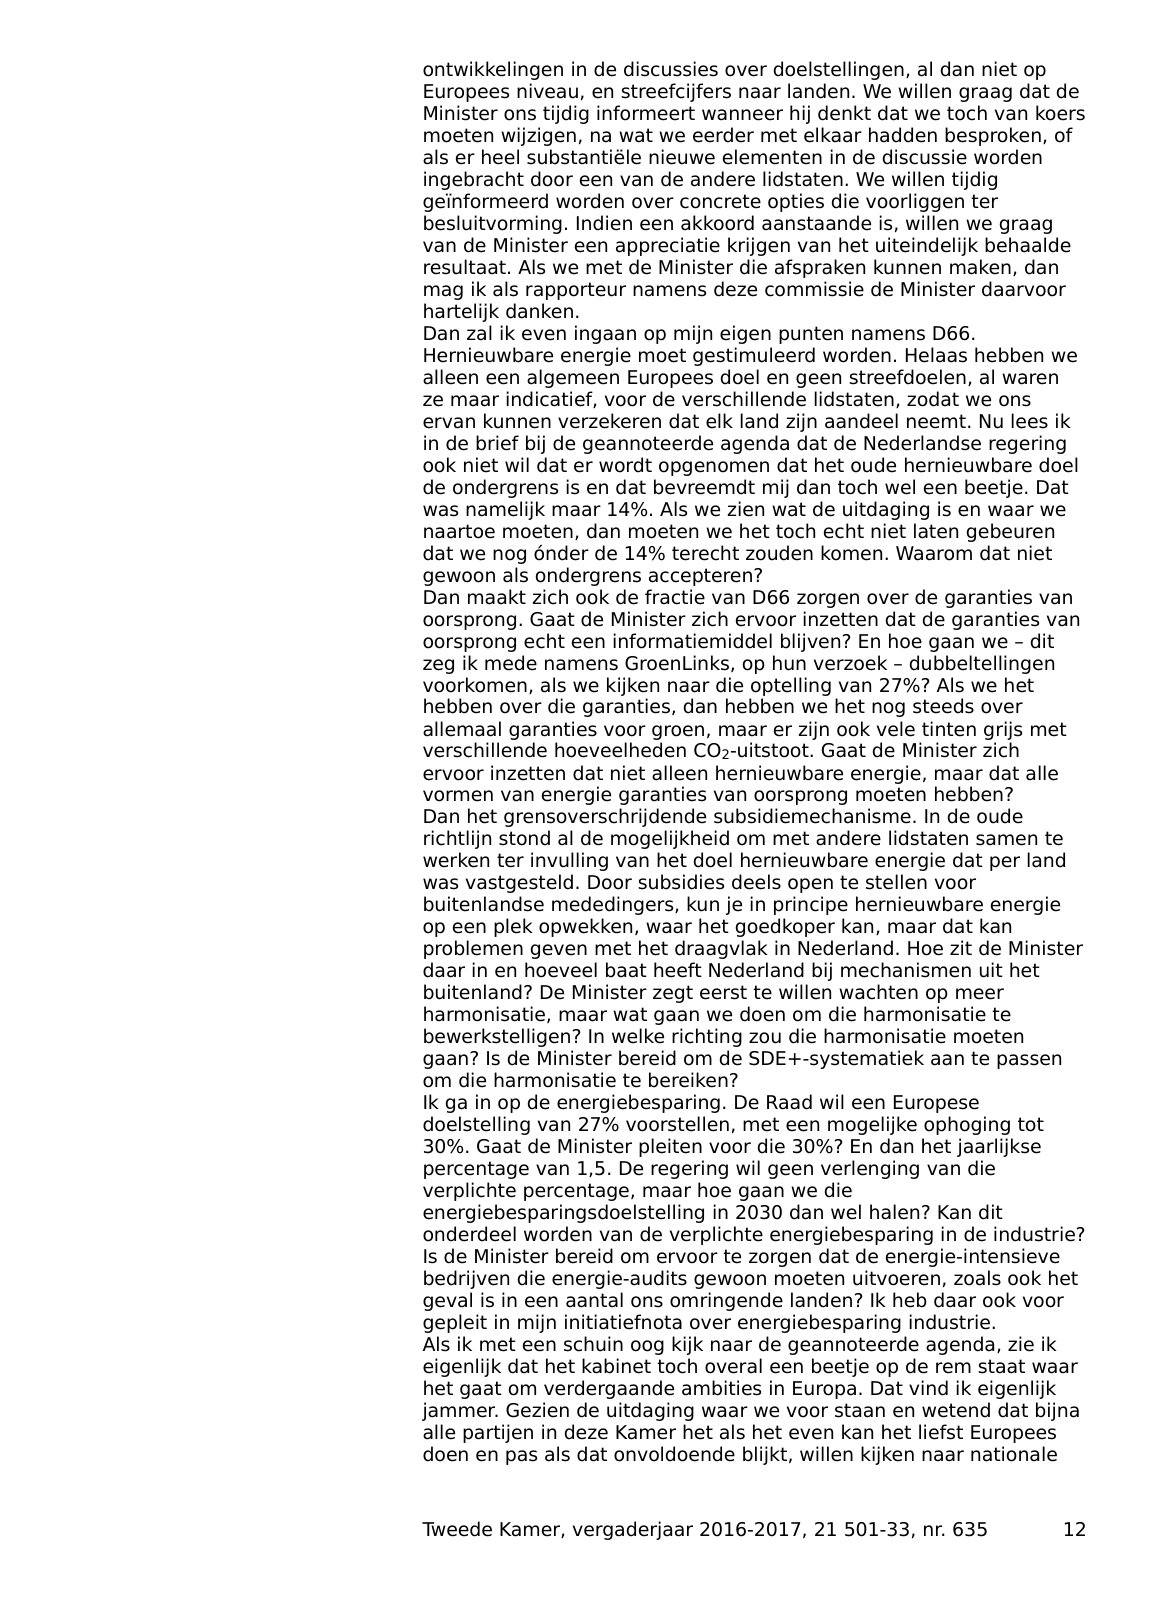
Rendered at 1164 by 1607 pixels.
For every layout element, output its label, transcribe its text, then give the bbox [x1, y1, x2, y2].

text Dan maakt zich ook de fractie van D66 zorgen over de garanties van oorsprong. Gaat de Minister zich ervoor inzetten dat de garanties van oorsprong echt een informatiemiddel blijven? En hoe gaan we – dit zeg ik mede namens GroenLinks, op hun verzoek – dubbeltellingen voorkomen, als we kijken naar die optelling van 27%? Als we het hebben over die garanties, dan hebben we het nog steeds over allemaal garanties voor groen, maar er zijn ook vele tinten grijs met verschillende hoeveelheden CO2-uitstoot. Gaat de Minister zich ervoor inzetten dat niet alleen hernieuwbare energie, maar dat alle vormen van energie garanties van oorsprong moeten hebben? [422, 587, 1087, 806]
text Als ik met een schuin oog kijk naar de geannoteerde agenda, zie ik eigenlijk dat het kabinet toch overal een beetje op de rem staat waar het gaat om verdergaande ambities in Europa. Dat vind ik eigenlijk jammer. Gezien de uitdaging waar we voor staan en wetend dat bijna alle partijen in deze Kamer het als het even kan het liefst Europees doen en pas als dat onvoldoende blijkt, willen kijken naar nationale [422, 1334, 1087, 1466]
text Ik ga in op de energiebesparing. De Raad wil een Europese doelstelling van 27% voorstellen, met een mogelijke ophoging tot 30%. Gaat de Minister pleiten voor die 30%? En dan het jaarlijkse percentage van 1,5. De regering wil geen verlenging van die verplichte percentage, maar hoe gaan we die energiebesparingsdoelstelling in 2030 dan wel halen? Kan dit onderdeel worden van de verplichte energiebesparing in de industrie? Is de Minister bereid om ervoor te zorgen dat de energie-intensieve bedrijven die energie-audits gewoon moeten uitvoeren, zoals ook het geval is in een aantal ons omringende landen? Ik heb daar ook voor gepleit in mijn initiatiefnota over energiebesparing industrie. [422, 1092, 1087, 1334]
text ontwikkelingen in de discussies over doelstellingen, al dan niet op Europees niveau, en streefcijfers naar landen. We willen graag dat de Minister ons tijdig informeert wanneer hij denkt dat we toch van koers moeten wijzigen, na wat we eerder met elkaar hadden besproken, of als er heel substantiële nieuwe elementen in de discussie worden ingebracht door een van de andere lidstaten. We willen tijdig geïnformeerd worden over concrete opties die voorliggen ter besluitvorming. Indien een akkoord aanstaande is, willen we graag van de Minister een appreciatie krijgen van het uiteindelijk behaalde resultaat. Als we met de Minister die afspraken kunnen maken, dan mag ik als rapporteur namens deze commissie de Minister daarvoor hartelijk danken. [422, 59, 1087, 323]
text Dan zal ik even ingaan op mijn eigen punten namens D66. Hernieuwbare energie moet gestimuleerd worden. Helaas hebben we alleen een algemeen Europees doel en geen streefdoelen, al waren ze maar indicatief, voor de verschillende lidstaten, zodat we ons ervan kunnen verzekeren dat elk land zijn aandeel neemt. Nu lees ik in de brief bij de geannoteerde agenda dat de Nederlandse regering ook niet wil dat er wordt opgenomen dat het oude hernieuwbare doel de ondergrens is en dat bevreemdt mij dan toch wel een beetje. Dat was namelijk maar 14%. Als we zien wat de uitdaging is en waar we naartoe moeten, dan moeten we het toch echt niet laten gebeuren dat we nog ónder de 14% terecht zouden komen. Waarom dat niet gewoon als ondergrens accepteren? [422, 323, 1087, 587]
text Dan het grensoverschrijdende subsidiemechanisme. In de oude richtlijn stond al de mogelijkheid om met andere lidstaten samen te werken ter invulling van het doel hernieuwbare energie dat per land was vastgesteld. Door subsidies deels open te stellen voor buitenlandse mededingers, kun je in principe hernieuwbare energie op een plek opwekken, waar het goedkoper kan, maar dat kan problemen geven met het draagvlak in Nederland. Hoe zit de Minister daar in en hoeveel baat heeft Nederland bij mechanismen uit het buitenland? De Minister zegt eerst te willen wachten op meer harmonisatie, maar wat gaan we doen om die harmonisatie te bewerkstelligen? In welke richting zou die harmonisatie moeten gaan? Is de Minister bereid om de SDE+-systematiek aan te passen om die harmonisatie te bereiken? [422, 806, 1087, 1092]
